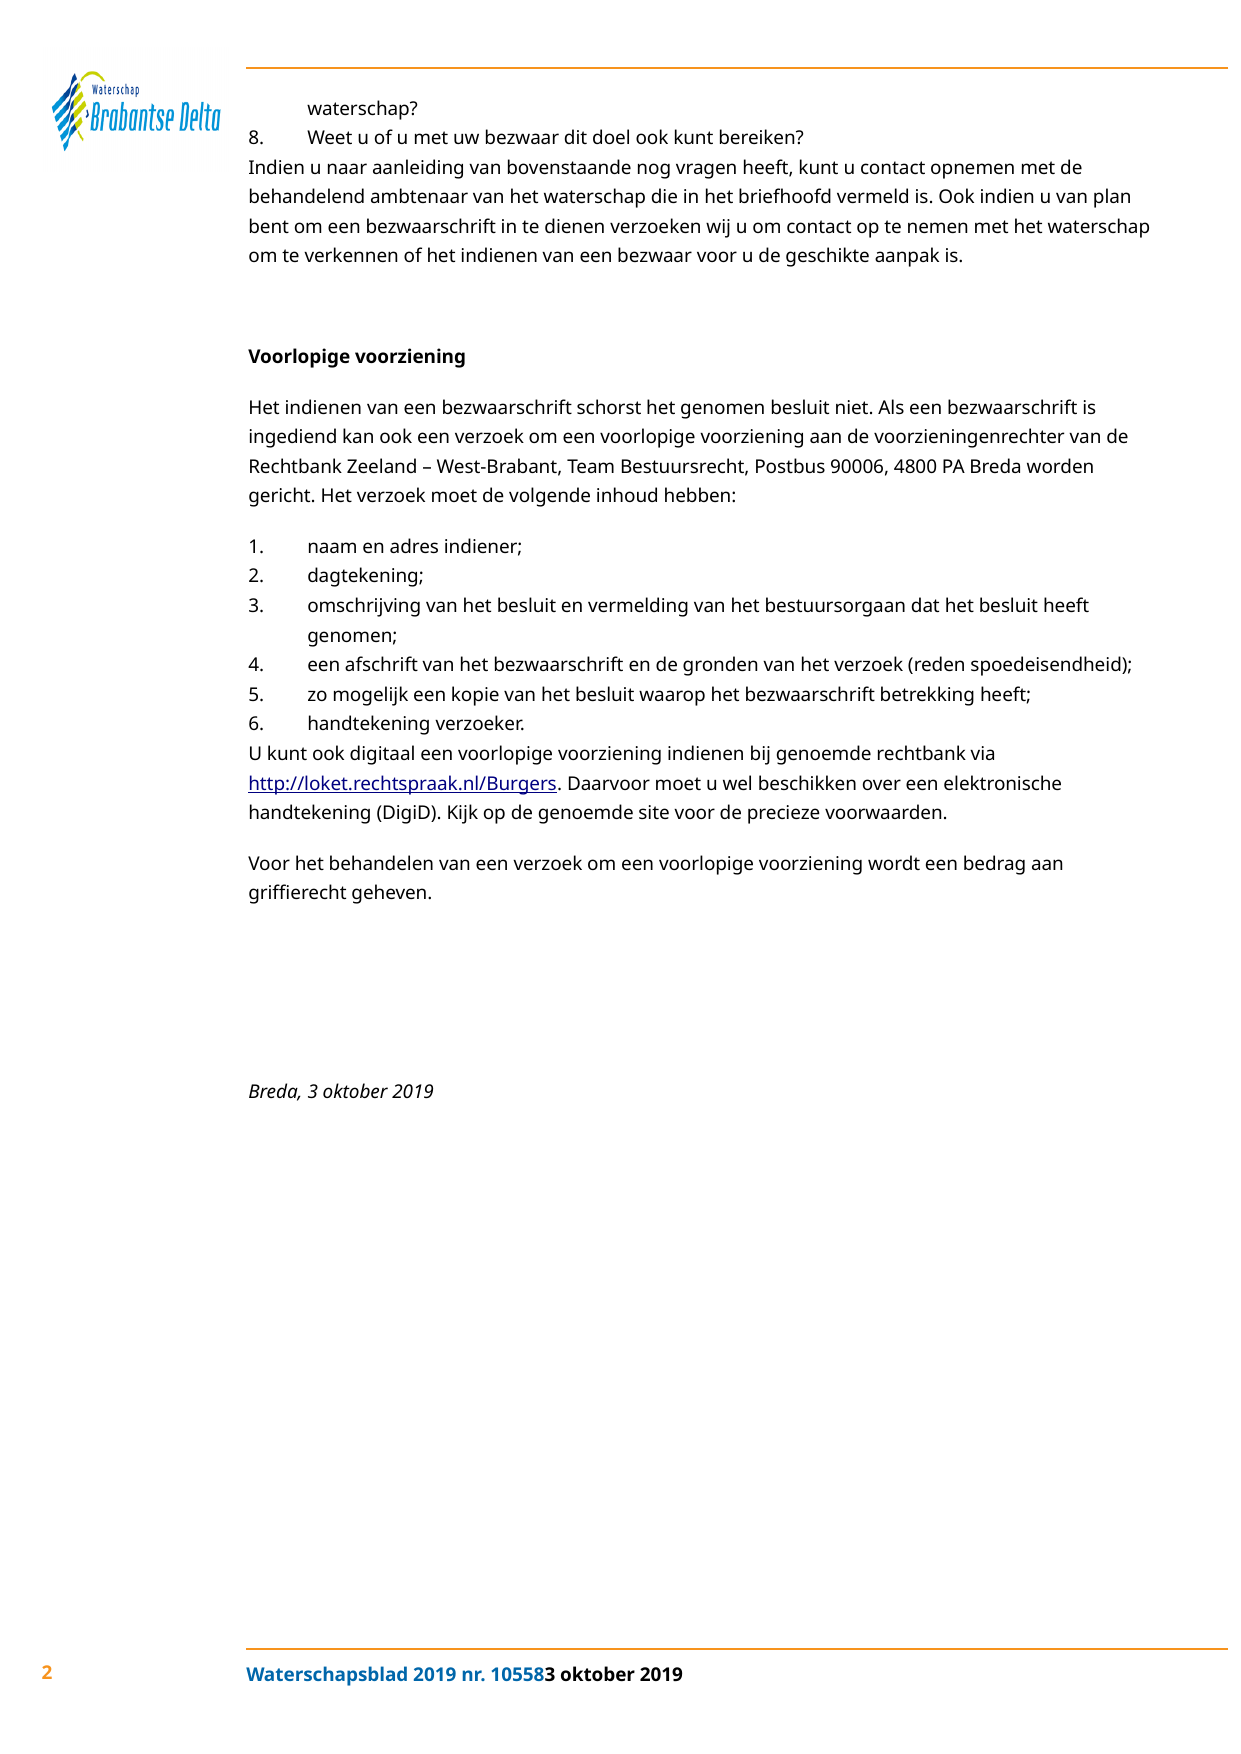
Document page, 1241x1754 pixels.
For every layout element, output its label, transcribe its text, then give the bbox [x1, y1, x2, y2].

list naam en adres indiener; [248, 533, 1152, 559]
list Weet u of u met uw bezwaar dit doel ook kunt bereiken? [248, 124, 1152, 150]
list handtekening verzoeker. [248, 711, 1152, 736]
text Het indienen van een bezwaarschrift schorst het genomen besluit niet. Als een bezwaarschrift is ingediend kan ook een verzoek om een voorlopige voorziening aan de voorzieningenrechter van de Rechtbank Zeeland – West-Brabant, Team Bestuursrecht, Postbus 90006, 4800 PA Breda worden gericht. Het verzoek moet de volgende inhoud hebben: [248, 394, 1152, 508]
text Indien u naar aanleiding van bovenstaande nog vragen heeft, kunt u contact opnemen met de behandelend ambtenaar van het waterschap die in het briefhoofd vermeld is. Ook indien u van plan bent om een bezwaarschrift in te dienen verzoeken wij u om contact op te nemen met het waterschap om te verkennen of het indienen van een bezwaar voor u de geschikte aanpak is. [248, 154, 1152, 268]
text Voor het behandelen van een verzoek om een voorlopige voorziening wordt een bedrag aan griffierecht geheven. [248, 850, 1152, 905]
list zo mogelijk een kopie van het besluit waarop het bezwaarschrift betrekking heeft; [248, 681, 1152, 707]
list waterschap? [248, 95, 1152, 121]
list een afschrift van het bezwaarschrift en de gronden van het verzoek (reden spoedeisendheid); [248, 651, 1152, 677]
list dagtekening; [248, 563, 1152, 588]
list omschrijving van het besluit en vermelding van het bestuursorgaan dat het besluit heeft genomen; [248, 592, 1152, 648]
text Voorlopige voorziening [248, 343, 1152, 369]
picture [41, 47, 231, 172]
text Breda, 3 oktober 2019 [248, 1078, 1152, 1104]
text U kunt ook digitaal een voorlopige voorziening indienen bij genoemde rechtbank via http://loket.rechtspraak.nl/Burgers. Daarvoor moet u wel beschikken over een elektronische handtekening (DigiD). Kijk op de genoemde site voor de precieze voorwaarden. [248, 740, 1152, 825]
